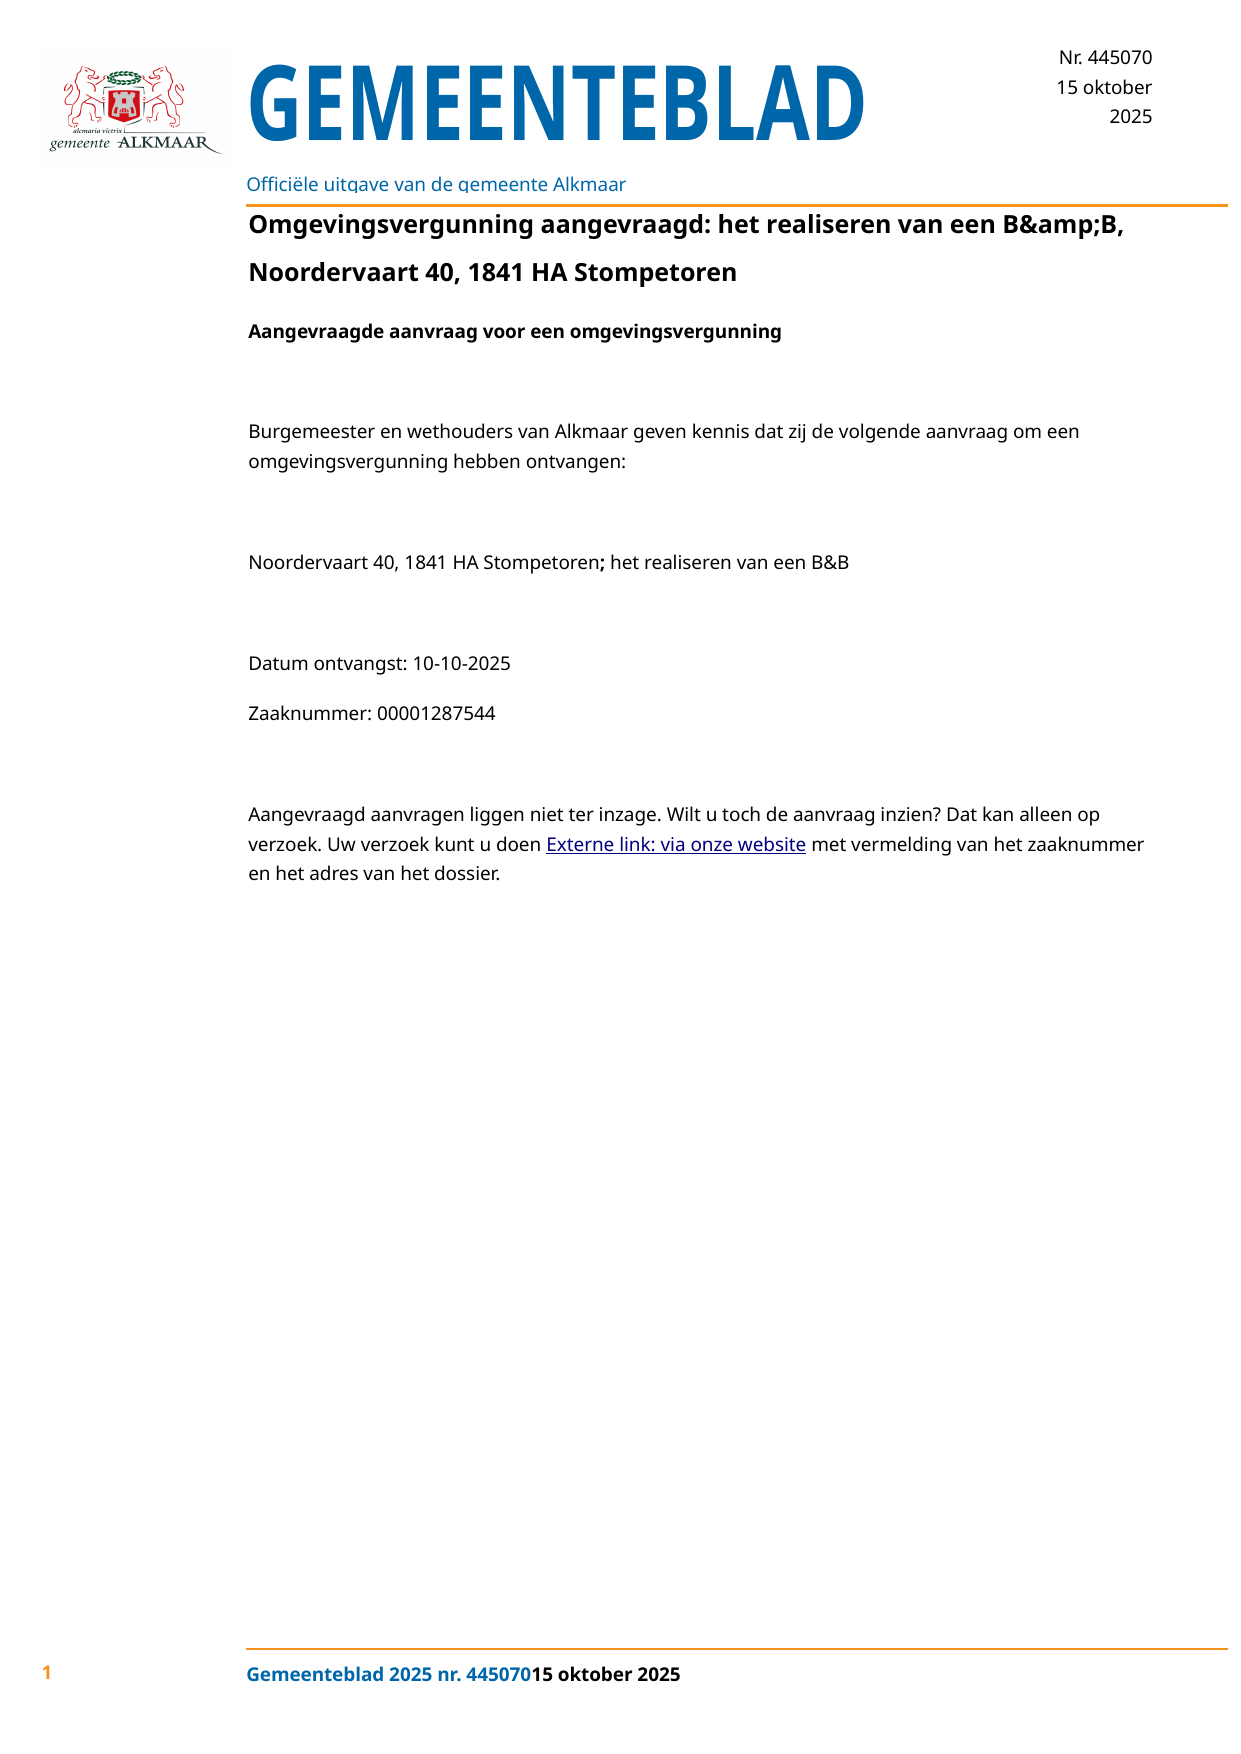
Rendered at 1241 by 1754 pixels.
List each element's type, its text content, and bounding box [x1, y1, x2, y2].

text Datum ontvangst: 10-10-2025 [248, 650, 1152, 676]
text Noordervaart 40, 1841 HA Stompetoren; het realiseren van een B&B [248, 549, 1152, 575]
text Omgevingsvergunning aangevraagd: het realiseren van een B&amp;B, Noordervaart 40, 1841 HA Stompetoren [248, 207, 1152, 288]
picture [41, 47, 231, 172]
text Burgemeester en wethouders van Alkmaar geven kennis dat zij de volgende aanvraag om een omgevingsvergunning hebben ontvangen: [248, 419, 1152, 474]
text Zaaknummer: 00001287544 [248, 700, 1152, 726]
text Aangevraagd aanvragen liggen niet ter inzage. Wilt u toch de aanvraag inzien? Dat kan alleen op verzoek. Uw verzoek kunt u doen Externe link: via onze website met vermelding van het zaaknummer en het adres van het dossier. [248, 801, 1152, 886]
text Aangevraagde aanvraag voor een omgevingsvergunning [248, 318, 1152, 344]
